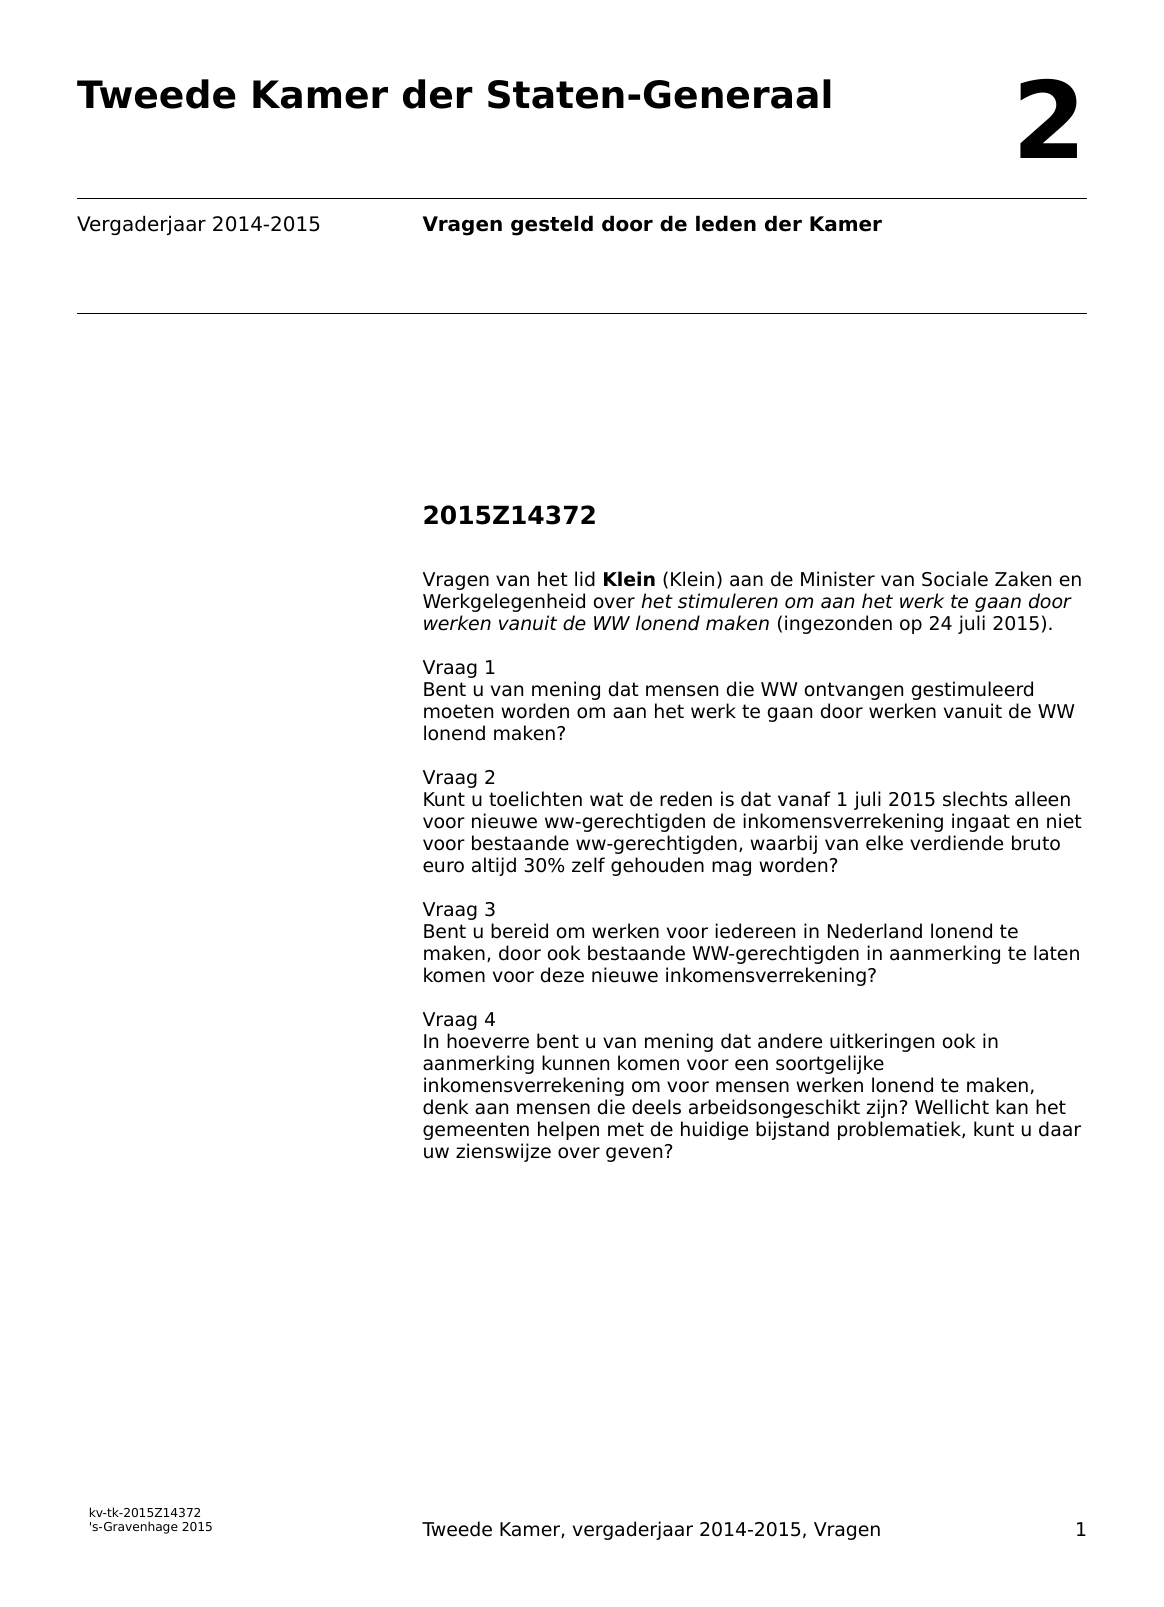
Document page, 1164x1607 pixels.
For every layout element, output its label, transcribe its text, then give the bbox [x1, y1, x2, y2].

text Vraag 1 [422, 657, 1087, 679]
text In hoeverre bent u van mening dat andere uitkeringen ook in aanmerking kunnen komen voor een soortgelijke inkomensverrekening om voor mensen werken lonend te maken, denk aan mensen die deels arbeidsongeschikt zijn? Wellicht kan het gemeenten helpen met de huidige bijstand problematiek, kunt u daar uw zienswijze over geven? [422, 1031, 1087, 1163]
table_cell Vergaderjaar 2014-2015 [77, 199, 422, 313]
text Kunt u toelichten wat de reden is dat vanaf 1 juli 2015 slechts alleen voor nieuwe ww-gerechtigden de inkomensverrekening ingaat en niet voor bestaande ww-gerechtigden, waarbij van elke verdiende bruto euro altijd 30% zelf gehouden mag worden? [422, 789, 1087, 877]
text 2015Z14372 [422, 501, 1087, 531]
text Bent u van mening dat mensen die WW ontvangen gestimuleerd moeten worden om aan het werk te gaan door werken vanuit de WW lonend maken? [422, 679, 1087, 745]
text Vragen van het lid Klein (Klein) aan de Minister van Sociale Zaken en Werkgelegenheid over het stimuleren om aan het werk te gaan door werken vanuit de WW lonend maken (ingezonden op 24 juli 2015). [422, 569, 1087, 635]
table_cell Vragen gesteld door de leden der Kamer [422, 199, 1087, 313]
table_header Tweede Kamer der Staten-Generaal [77, 59, 886, 198]
text Bent u bereid om werken voor iedereen in Nederland lonend te maken, door ook bestaande WW-gerechtigden in aanmerking te laten komen voor deze nieuwe inkomensverrekening? [422, 921, 1087, 987]
text Vraag 3 [422, 899, 1087, 921]
text 's-Gravenhage 2015 [88, 1520, 323, 1534]
text Vraag 4 [422, 1009, 1087, 1031]
text Vraag 2 [422, 767, 1087, 789]
text kv-tk-2015Z14372 [88, 1506, 323, 1520]
table_header 2 [886, 59, 1087, 198]
